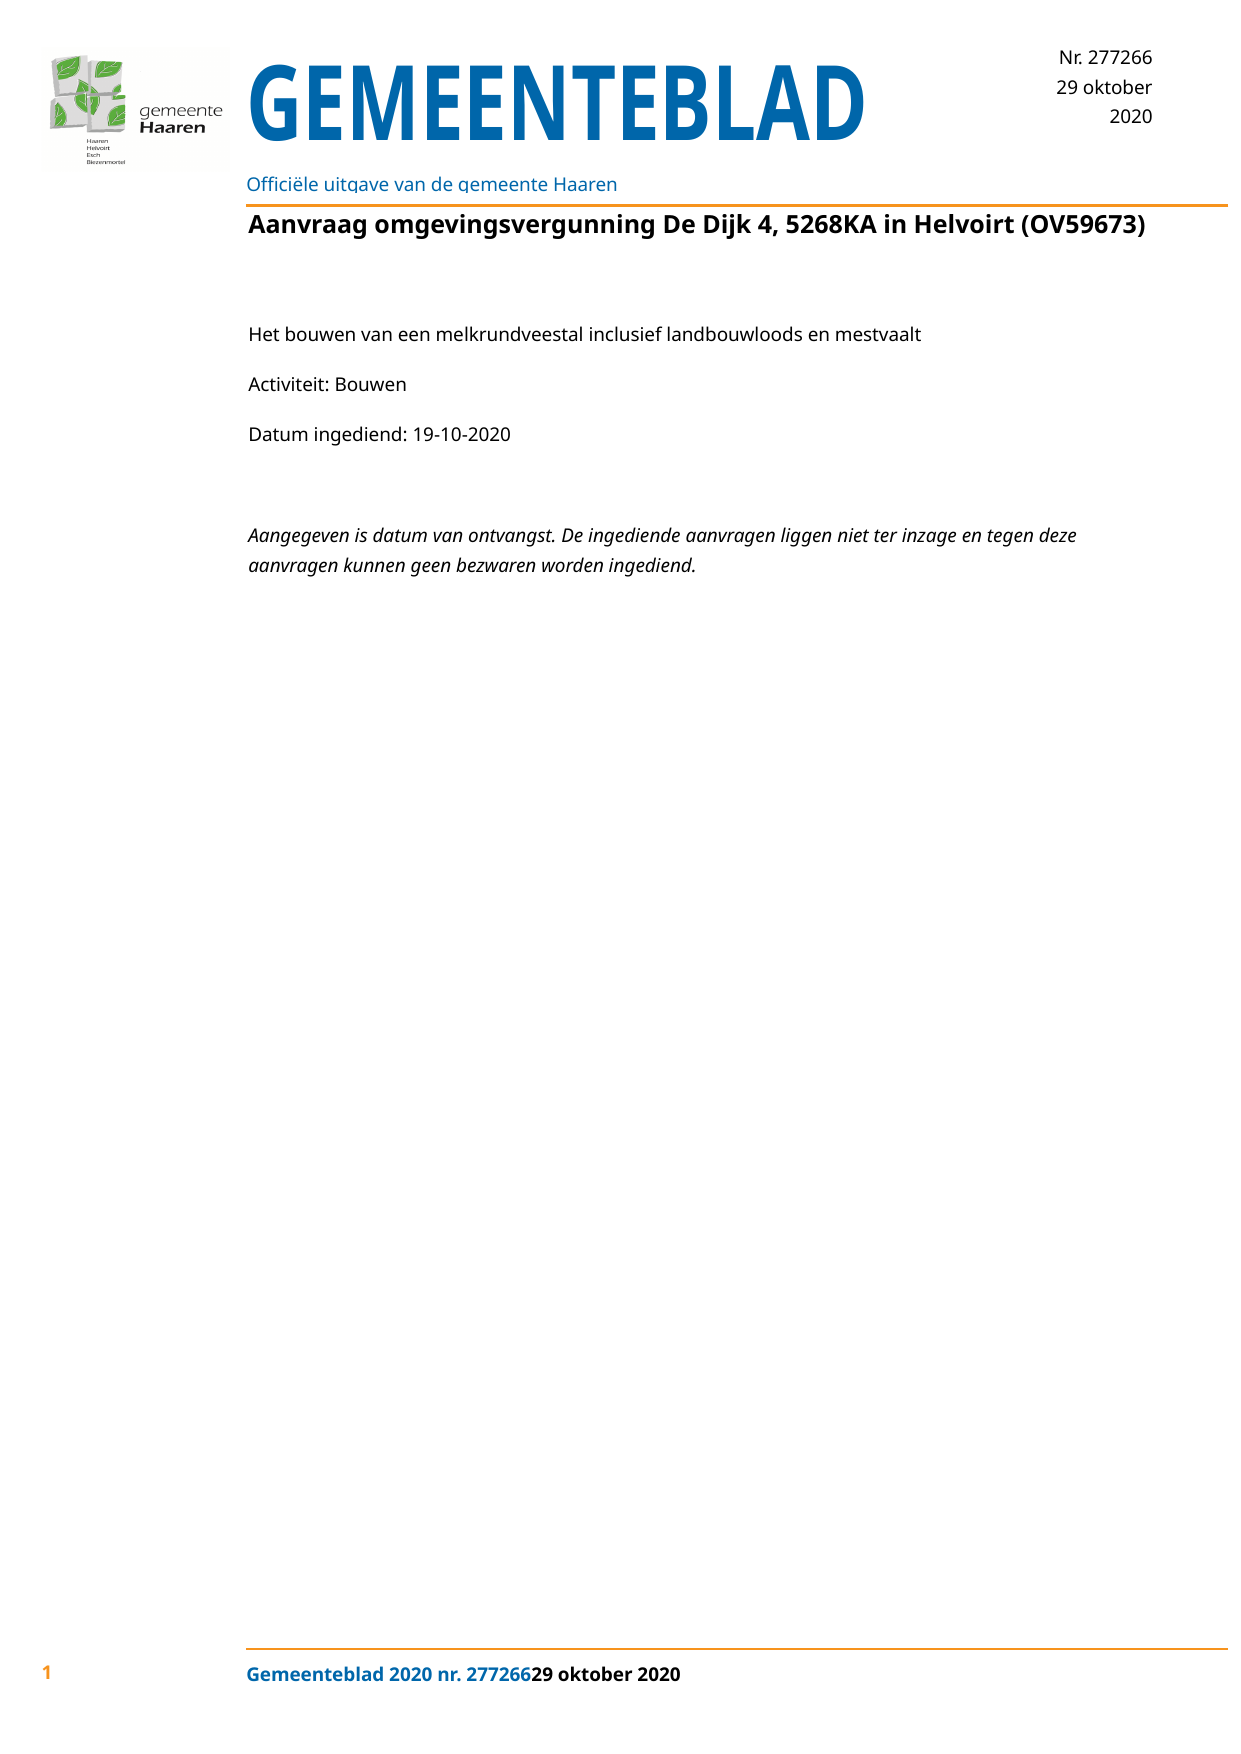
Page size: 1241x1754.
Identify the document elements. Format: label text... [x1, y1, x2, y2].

text Aanvraag omgevingsvergunning De Dijk 4, 5268KA in Helvoirt (OV59673) [248, 207, 1152, 241]
text Datum ingediend: 19-10-2020 [248, 422, 1152, 447]
text Aangegeven is datum van ontvangst. De ingediende aanvragen liggen niet ter inzage en tegen deze aanvragen kunnen geen bezwaren worden ingediend. [248, 522, 1152, 578]
text Activiteit: Bouwen [248, 371, 1152, 397]
picture [41, 47, 231, 172]
text Het bouwen van een melkrundveestal inclusief landbouwloods en mestvaalt [248, 321, 1152, 346]
